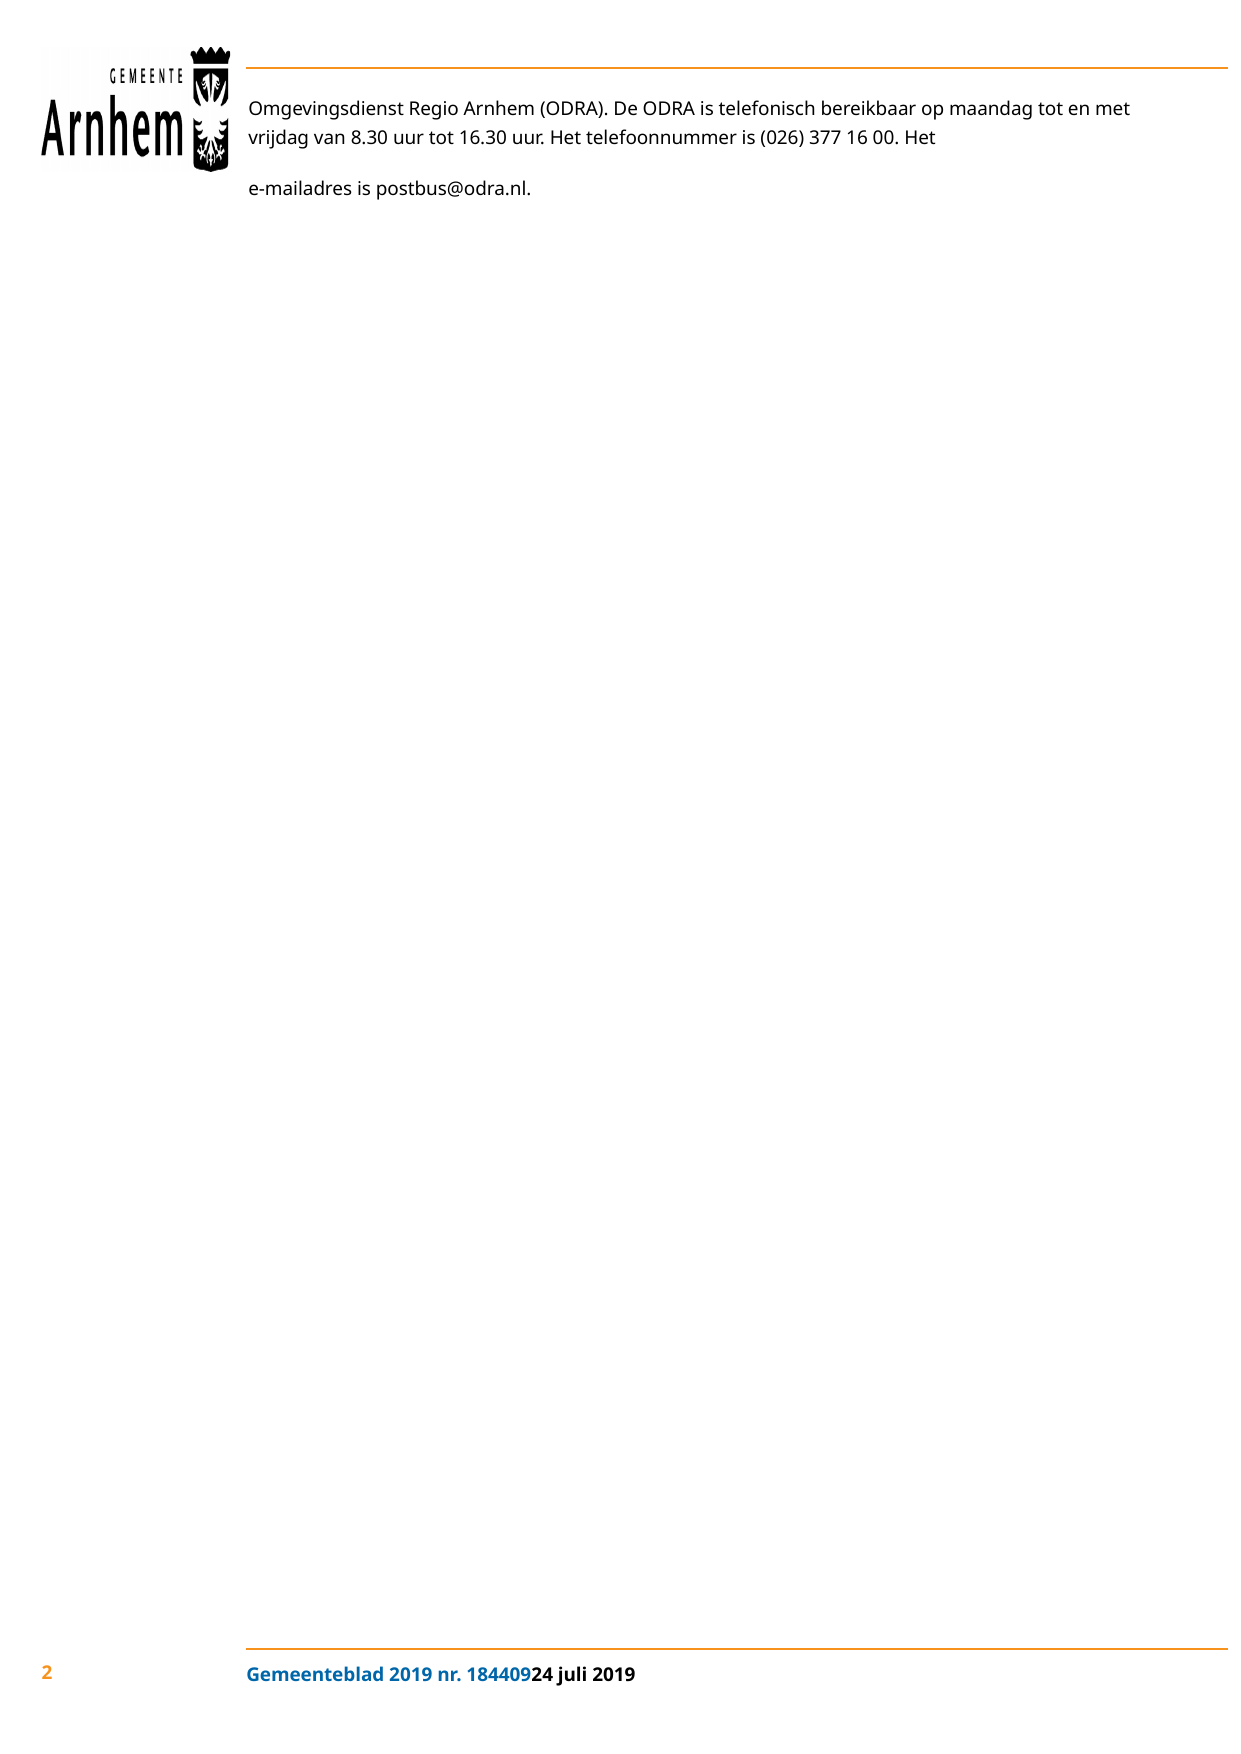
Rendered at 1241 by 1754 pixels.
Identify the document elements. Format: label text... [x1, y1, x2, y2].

text Omgevingsdienst Regio Arnhem (ODRA). De ODRA is telefonisch bereikbaar op maandag tot en met vrijdag van 8.30 uur tot 16.30 uur. Het telefoonnummer is (026) 377 16 00. Het [248, 95, 1152, 150]
text e-mailadres is postbus@odra.nl. [248, 175, 1152, 201]
picture [41, 47, 231, 172]
